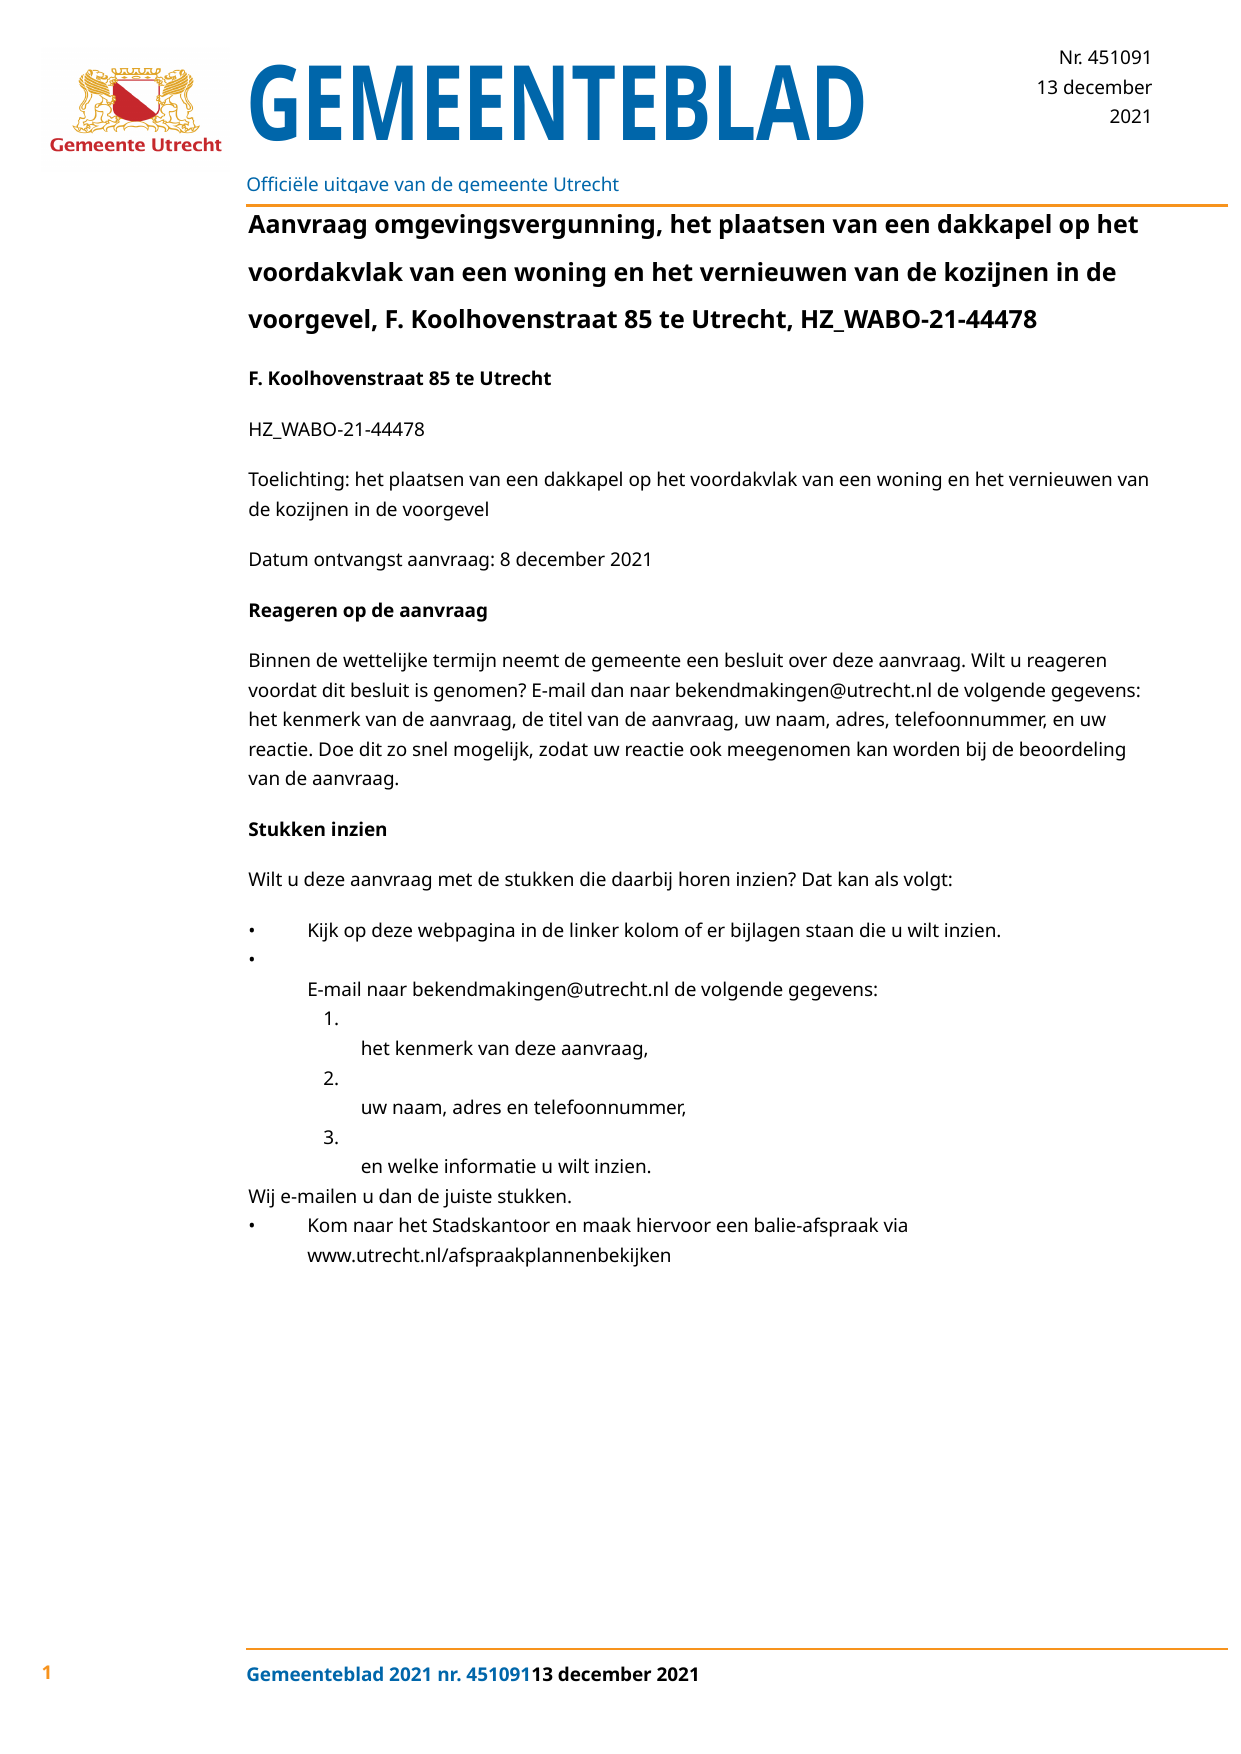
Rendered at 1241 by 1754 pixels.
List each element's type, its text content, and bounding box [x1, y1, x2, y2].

text Datum ontvangst aanvraag: 8 december 2021 [248, 546, 1152, 572]
text HZ_WABO-21-44478 [248, 416, 1152, 442]
text Wilt u deze aanvraag met de stukken die daarbij horen inzien? Dat kan als volgt: [248, 866, 1152, 892]
list uw naam, adres en telefoonnummer, [323, 1094, 1152, 1120]
list het kenmerk van deze aanvraag, [323, 1035, 1152, 1061]
list Kijk op deze webpagina in de linker kolom of er bijlagen staan die u wilt inzien. [248, 917, 1152, 942]
text Reageren op de aanvraag [248, 597, 1152, 622]
text Toelichting: het plaatsen van een dakkapel op het voordakvlak van een woning en het vernieuwen van de kozijnen in de voorgevel [248, 466, 1152, 522]
text F. Koolhovenstraat 85 te Utrecht [248, 366, 1152, 391]
list E-mail naar bekendmakingen@utrecht.nl de volgende gegevens: [248, 976, 1152, 1002]
list en welke informatie u wilt inzien. [323, 1153, 1152, 1179]
list Kom naar het Stadskantoor en maak hiervoor een balie-afspraak via www.utrecht.nl/afspraakplannenbekijken [248, 1213, 1152, 1268]
picture [41, 47, 231, 172]
text Aanvraag omgevingsvergunning, het plaatsen van een dakkapel op het voordakvlak van een woning en het vernieuwen van de kozijnen in de voorgevel, F. Koolhovenstraat 85 te Utrecht, HZ_WABO-21-44478 [248, 207, 1152, 336]
text Stukken inzien [248, 816, 1152, 842]
text Binnen de wettelijke termijn neemt de gemeente een besluit over deze aanvraag. Wilt u reageren voordat dit besluit is genomen? E-mail dan naar bekendmakingen@utrecht.nl de volgende gegevens: het kenmerk van de aanvraag, de titel van de aanvraag, uw naam, adres, telefoonnummer, en uw reactie. Doe dit zo snel mogelijk, zodat uw reactie ook meegenomen kan worden bij de beoordeling van de aanvraag. [248, 647, 1152, 791]
text Wij e-mailen u dan de juiste stukken. [248, 1183, 1152, 1209]
